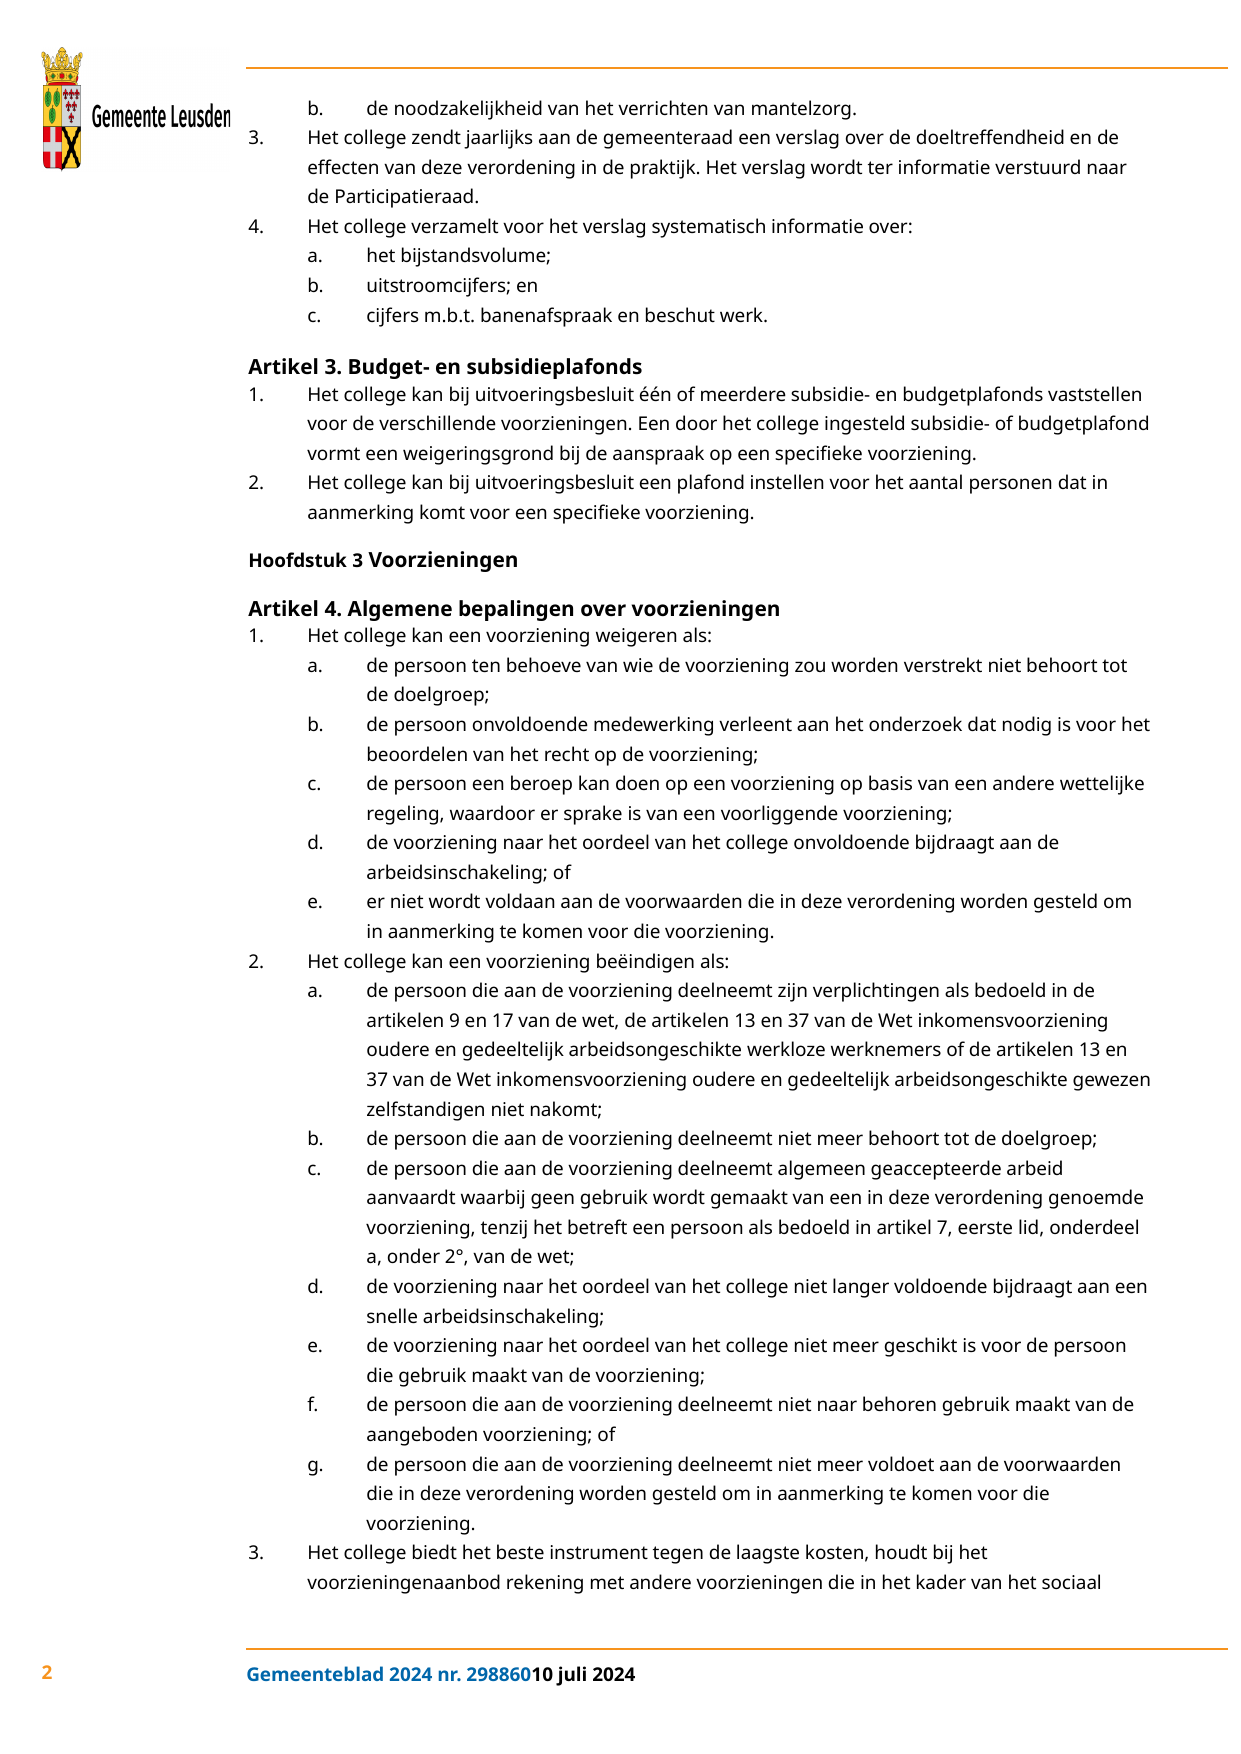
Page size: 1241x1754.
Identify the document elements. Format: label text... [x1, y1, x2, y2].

list Het college biedt het beste instrument tegen de laagste kosten, houdt bij het voorzieningenaanbod rekening met andere voorzieningen die in het kader van het sociaal [248, 1539, 1152, 1595]
list de persoon die aan de voorziening deelneemt niet meer voldoet aan de voorwaarden die in deze verordening worden gesteld om in aanmerking te komen voor die voorziening. [307, 1451, 1152, 1536]
list de persoon die aan de voorziening deelneemt niet naar behoren gebruik maakt van de aangeboden voorziening; of [307, 1392, 1152, 1447]
list Het college kan bij uitvoeringsbesluit één of meerdere subsidie- en budgetplafonds vaststellen voor de verschillende voorzieningen. Een door het college ingesteld subsidie- of budgetplafond vormt een weigeringsgrond bij de aanspraak op een specifieke voorziening. [248, 381, 1152, 466]
text Artikel 3. Budget- en subsidieplafonds [248, 352, 1152, 381]
list cijfers m.b.t. banenafspraak en beschut werk. [307, 302, 1152, 328]
list de voorziening naar het oordeel van het college niet meer geschikt is voor de persoon die gebruik maakt van de voorziening; [307, 1332, 1152, 1388]
text Hoofdstuk 3 Voorzieningen [248, 545, 1152, 573]
list er niet wordt voldaan aan de voorwaarden die in deze verordening worden gesteld om in aanmerking te komen voor die voorziening. [307, 889, 1152, 944]
list Het college zendt jaarlijks aan de gemeenteraad een verslag over de doeltreffendheid en de effecten van deze verordening in de praktijk. Het verslag wordt ter informatie verstuurd naar de Participatieraad. [248, 124, 1152, 209]
list de persoon die aan de voorziening deelneemt niet meer behoort tot de doelgroep; [307, 1125, 1152, 1151]
list de voorziening naar het oordeel van het college onvoldoende bijdraagt aan de arbeidsinschakeling; of [307, 829, 1152, 885]
text Artikel 4. Algemene bepalingen over voorzieningen [248, 594, 1152, 622]
list Het college verzamelt voor het verslag systematisch informatie over: [248, 213, 1152, 239]
picture [41, 47, 231, 172]
list de persoon ten behoeve van wie de voorziening zou worden verstrekt niet behoort tot de doelgroep; [307, 652, 1152, 707]
list de noodzakelijkheid van het verrichten van mantelzorg. [307, 95, 1152, 121]
list de persoon een beroep kan doen op een voorziening op basis van een andere wettelijke regeling, waardoor er sprake is van een voorliggende voorziening; [307, 770, 1152, 826]
list uitstroomcijfers; en [307, 272, 1152, 298]
list de persoon die aan de voorziening deelneemt algemeen geaccepteerde arbeid aanvaardt waarbij geen gebruik wordt gemaakt van een in deze verordening genoemde voorziening, tenzij het betreft een persoon als bedoeld in artikel 7, eerste lid, onderdeel a, onder 2°, van de wet; [307, 1155, 1152, 1269]
list de persoon die aan de voorziening deelneemt zijn verplichtingen als bedoeld in de artikelen 9 en 17 van de wet, de artikelen 13 en 37 van de Wet inkomensvoorziening oudere en gedeeltelijk arbeidsongeschikte werkloze werknemers of de artikelen 13 en 37 van de Wet inkomensvoorziening oudere en gedeeltelijk arbeidsongeschikte gewezen zelfstandigen niet nakomt; [307, 977, 1152, 1121]
list Het college kan een voorziening weigeren als: [248, 622, 1152, 648]
list het bijstandsvolume; [307, 243, 1152, 268]
list de voorziening naar het oordeel van het college niet langer voldoende bijdraagt aan een snelle arbeidsinschakeling; [307, 1273, 1152, 1328]
list Het college kan bij uitvoeringsbesluit een plafond instellen voor het aantal personen dat in aanmerking komt voor een specifieke voorziening. [248, 469, 1152, 525]
list de persoon onvoldoende medewerking verleent aan het onderzoek dat nodig is voor het beoordelen van het recht op de voorziening; [307, 711, 1152, 766]
list Het college kan een voorziening beëindigen als: [248, 948, 1152, 973]
